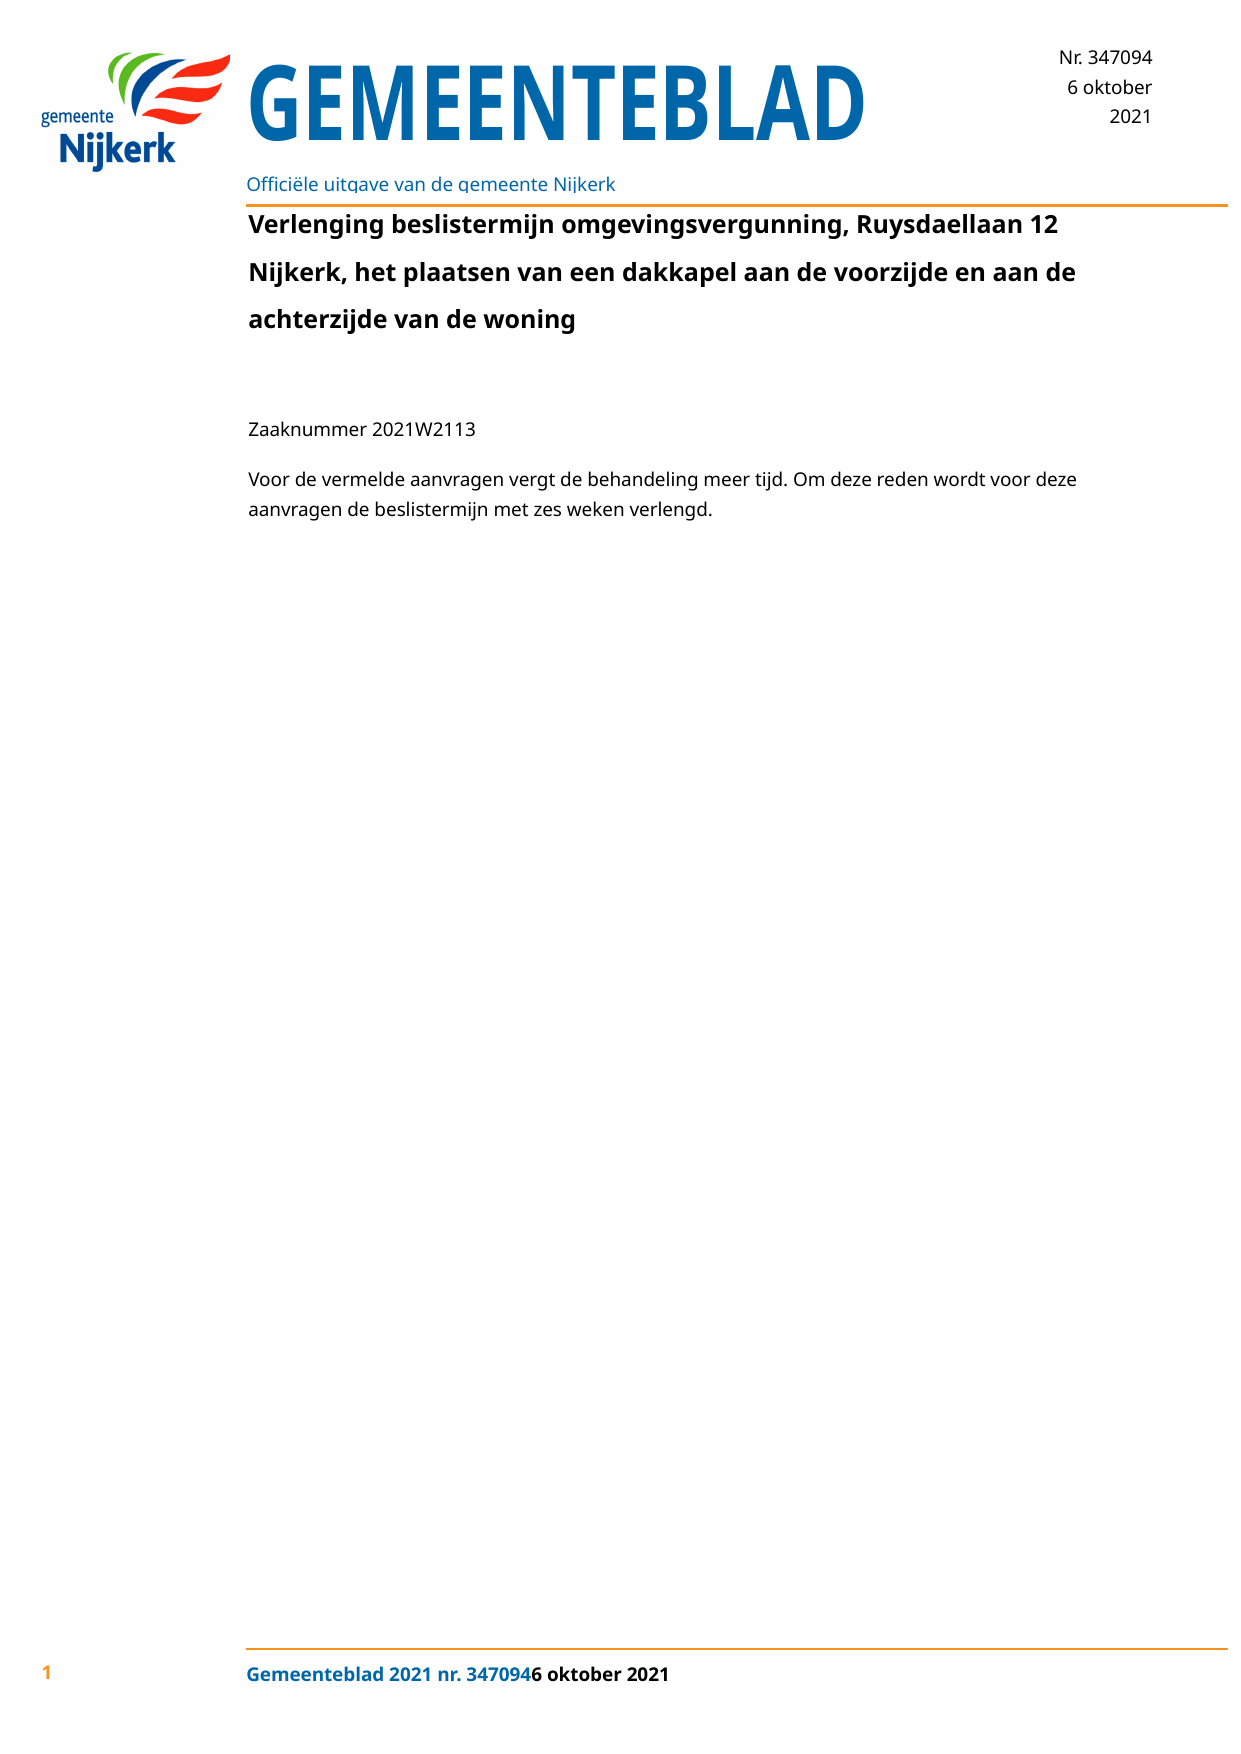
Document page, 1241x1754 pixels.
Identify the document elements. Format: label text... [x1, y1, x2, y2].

text Verlenging beslistermijn omgevingsvergunning, Ruysdaellaan 12 Nijkerk, het plaatsen van een dakkapel aan de voorzijde en aan de achterzijde van de woning [248, 207, 1152, 336]
text Zaaknummer 2021W2113 [248, 416, 1152, 442]
text Voor de vermelde aanvragen vergt de behandeling meer tijd. Om deze reden wordt voor deze aanvragen de beslistermijn met zes weken verlengd. [248, 466, 1152, 522]
picture [41, 47, 231, 172]
